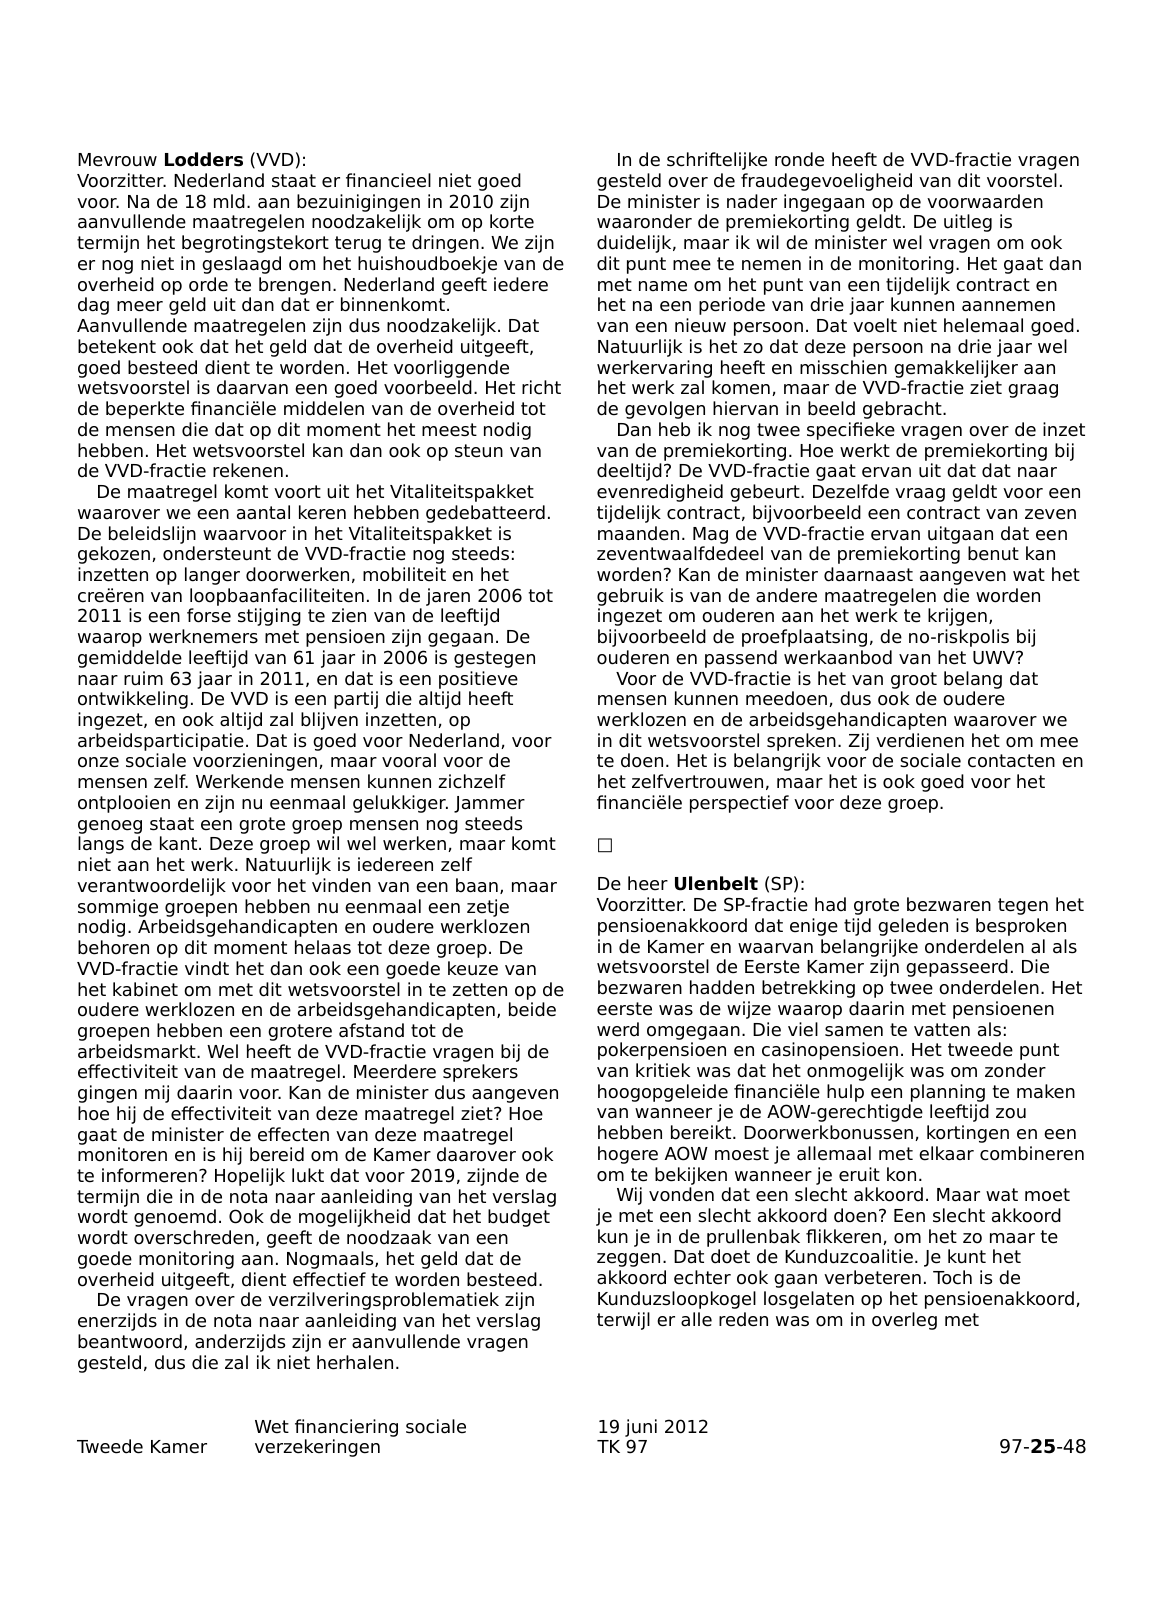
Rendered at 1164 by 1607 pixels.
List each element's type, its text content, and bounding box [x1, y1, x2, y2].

text Voorzitter. De SP-fractie had grote bezwaren tegen het pensioenakkoord dat enige tijd geleden is besproken in de Kamer en waarvan belangrijke onderdelen al als wetsvoorstel de Eerste Kamer zijn gepasseerd. Die bezwaren hadden betrekking op twee onderdelen. Het eerste was de wijze waarop daarin met pensioenen werd omgegaan. Die viel samen te vatten als: pokerpensioen en casinopensioen. Het tweede punt van kritiek was dat het onmogelijk was om zonder hoogopgeleide financiële hulp een planning te maken van wanneer je de AOW-gerechtigde leeftijd zou hebben bereikt. Doorwerkbonussen, kortingen en een hogere AOW moest je allemaal met elkaar combineren om te bekijken wanneer je eruit kon. [596, 895, 1087, 1185]
text De heer Ulenbelt (SP): [596, 874, 1087, 895]
text In de schriftelijke ronde heeft de VVD-fractie vragen gesteld over de fraudegevoeligheid van dit voorstel. De minister is nader ingegaan op de voorwaarden waaronder de premiekorting geldt. De uitleg is duidelijk, maar ik wil de minister wel vragen om ook dit punt mee te nemen in de monitoring. Het gaat dan met name om het punt van een tijdelijk contract en het na een periode van drie jaar kunnen aannemen van een nieuw persoon. Dat voelt niet helemaal goed. Natuurlijk is het zo dat deze persoon na drie jaar wel werkervaring heeft en misschien gemakkelijker aan het werk zal komen, maar de VVD-fractie ziet graag de gevolgen hiervan in beeld gebracht. [596, 150, 1087, 420]
text Dan heb ik nog twee specifieke vragen over de inzet van de premiekorting. Hoe werkt de premiekorting bij deeltijd? De VVD-fractie gaat ervan uit dat dat naar evenredigheid gebeurt. Dezelfde vraag geldt voor een tijdelijk contract, bijvoorbeeld een contract van zeven maanden. Mag de VVD-fractie ervan uitgaan dat een zeventwaalfdedeel van de premiekorting benut kan worden? Kan de minister daarnaast aangeven wat het gebruik is van de andere maatregelen die worden ingezet om ouderen aan het werk te krijgen, bijvoorbeeld de proefplaatsing, de no-riskpolis bij ouderen en passend werkaanbod van het UWV? [596, 420, 1087, 668]
text Voorzitter. Nederland staat er financieel niet goed voor. Na de 18 mld. aan bezuinigingen in 2010 zijn aanvullende maatregelen noodzakelijk om op korte termijn het begrotingstekort terug te dringen. We zijn er nog niet in geslaagd om het huishoudboekje van de overheid op orde te brengen. Nederland geeft iedere dag meer geld uit dan dat er binnenkomt. Aanvullende maatregelen zijn dus noodzakelijk. Dat betekent ook dat het geld dat de overheid uitgeeft, goed besteed dient te worden. Het voorliggende wetsvoorstel is daarvan een goed voorbeeld. Het richt de beperkte financiële middelen van de overheid tot de mensen die dat op dit moment het meest nodig hebben. Het wetsvoorstel kan dan ook op steun van de VVD-fractie rekenen. [77, 171, 567, 482]
text □ [596, 833, 1087, 854]
text Voor de VVD-fractie is het van groot belang dat mensen kunnen meedoen, dus ook de oudere werklozen en de arbeidsgehandicapten waarover we in dit wetsvoorstel spreken. Zij verdienen het om mee te doen. Het is belangrijk voor de sociale contacten en het zelfvertrouwen, maar het is ook goed voor het financiële perspectief voor deze groep. [596, 668, 1087, 813]
text Wij vonden dat een slecht akkoord. Maar wat moet je met een slecht akkoord doen? Een slecht akkoord kun je in de prullenbak flikkeren, om het zo maar te zeggen. Dat doet de Kunduzcoalitie. Je kunt het akkoord echter ook gaan verbeteren. Toch is de Kunduzsloopkogel losgelaten op het pensioenakkoord, terwijl er alle reden was om in overleg met [596, 1185, 1087, 1330]
text De vragen over de verzilveringsproblematiek zijn enerzijds in de nota naar aanleiding van het verslag beantwoord, anderzijds zijn er aanvullende vragen gesteld, dus die zal ik niet herhalen. [77, 1290, 567, 1373]
text De maatregel komt voort uit het Vitaliteitspakket waarover we een aantal keren hebben gedebatteerd. De beleidslijn waarvoor in het Vitaliteitspakket is gekozen, ondersteunt de VVD-fractie nog steeds: inzetten op langer doorwerken, mobiliteit en het creëren van loopbaanfaciliteiten. In de jaren 2006 tot 2011 is een forse stijging te zien van de leeftijd waarop werknemers met pensioen zijn gegaan. De gemiddelde leeftijd van 61 jaar in 2006 is gestegen naar ruim 63 jaar in 2011, en dat is een positieve ontwikkeling. De VVD is een partij die altijd heeft ingezet, en ook altijd zal blijven inzetten, op arbeidsparticipatie. Dat is goed voor Nederland, voor onze sociale voorzieningen, maar vooral voor de mensen zelf. Werkende mensen kunnen zichzelf ontplooien en zijn nu eenmaal gelukkiger. Jammer genoeg staat een grote groep mensen nog steeds langs de kant. Deze groep wil wel werken, maar komt niet aan het werk. Natuurlijk is iedereen zelf verantwoordelijk voor het vinden van een baan, maar sommige groepen hebben nu eenmaal een zetje nodig. Arbeidsgehandicapten en oudere werklozen behoren op dit moment helaas tot deze groep. De VVD-fractie vindt het dan ook een goede keuze van het kabinet om met dit wetsvoorstel in te zetten op de oudere werklozen en de arbeidsgehandicapten, beide groepen hebben een grotere afstand tot de arbeidsmarkt. Wel heeft de VVD-fractie vragen bij de effectiviteit van de maatregel. Meerdere sprekers gingen mij daarin voor. Kan de minister dus aangeven hoe hij de effectiviteit van deze maatregel ziet? Hoe gaat de minister de effecten van deze maatregel monitoren en is hij bereid om de Kamer daarover ook te informeren? Hopelijk lukt dat voor 2019, zijnde de termijn die in de nota naar aanleiding van het verslag wordt genoemd. Ook de mogelijkheid dat het budget wordt overschreden, geeft de noodzaak van een goede monitoring aan. Nogmaals, het geld dat de overheid uitgeeft, dient effectief te worden besteed. [77, 482, 567, 1290]
text Mevrouw Lodders (VVD): [77, 150, 567, 171]
